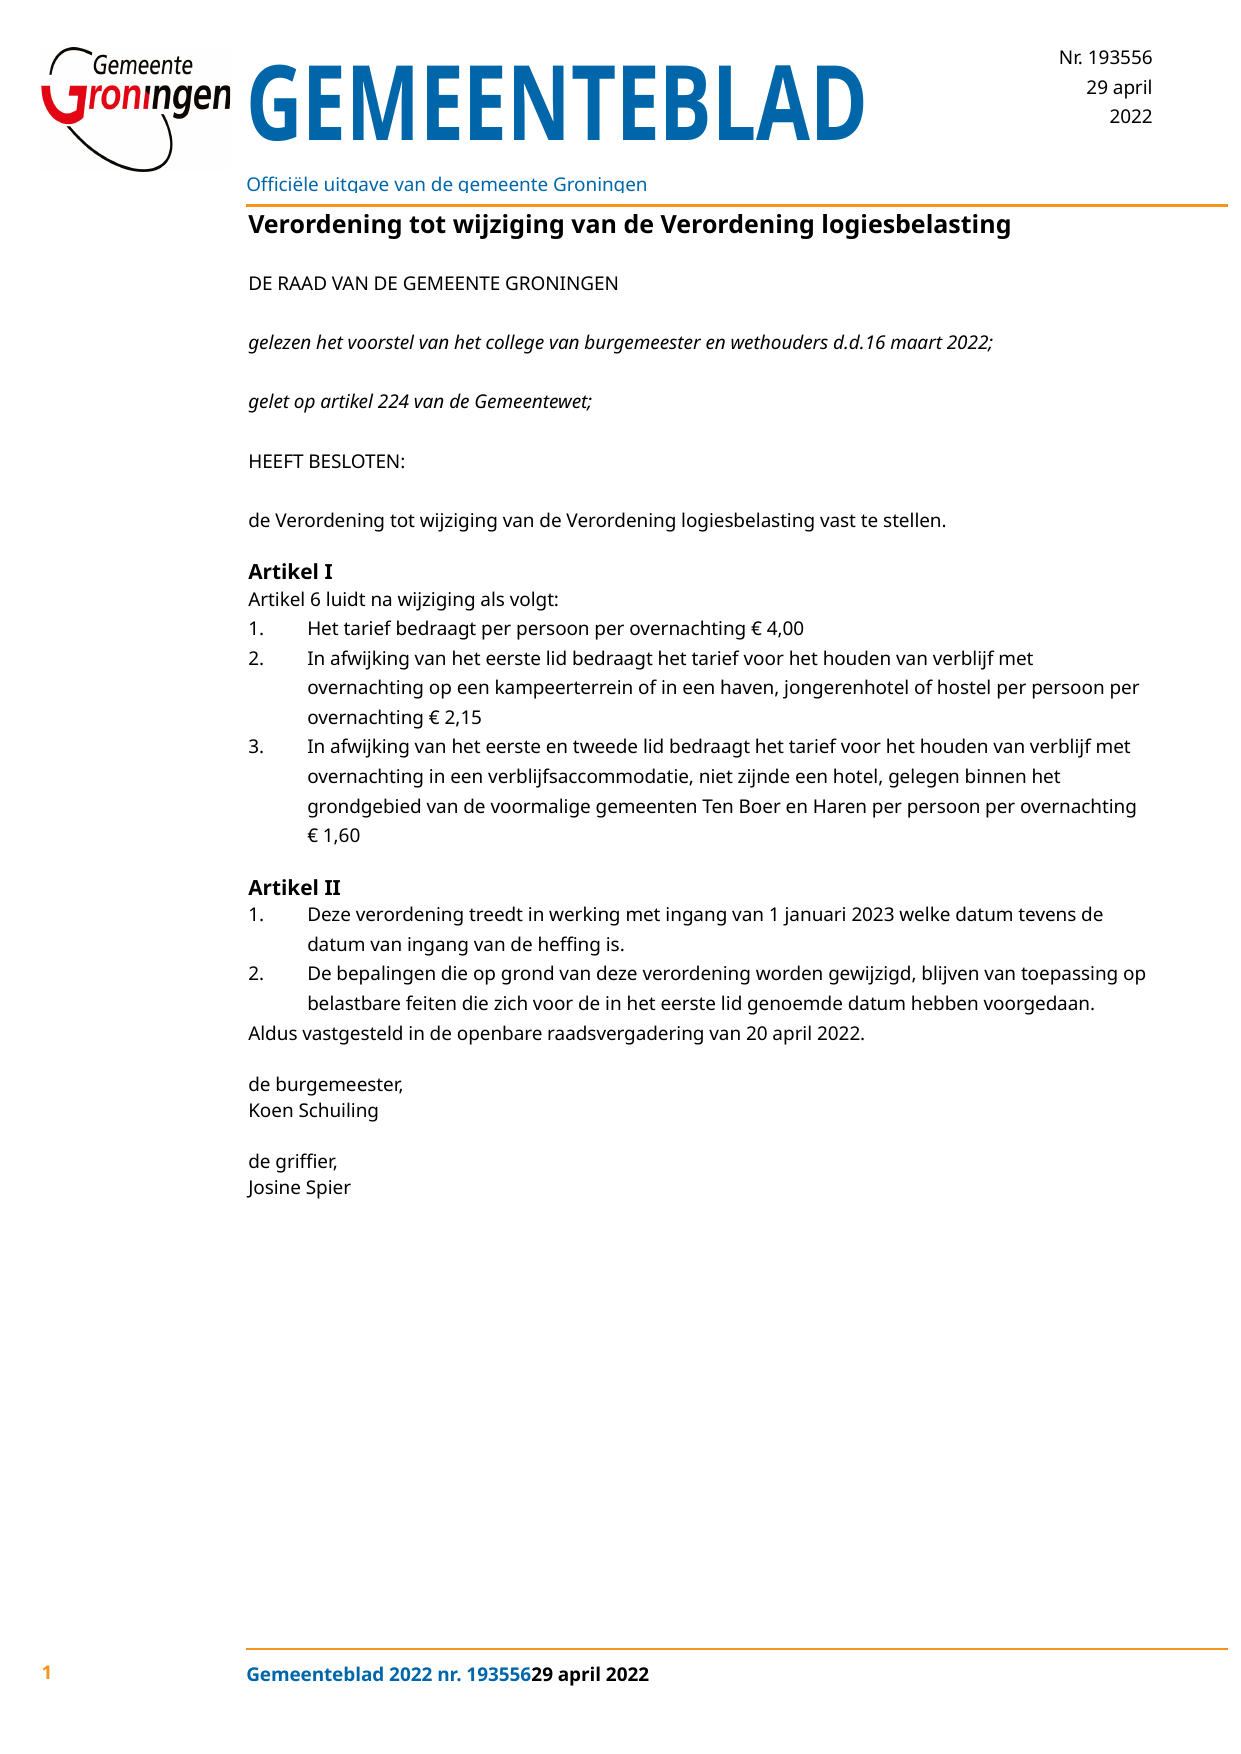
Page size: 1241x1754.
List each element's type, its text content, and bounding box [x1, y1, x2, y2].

text DE RAAD VAN DE GEMEENTE GRONINGEN [248, 270, 1152, 296]
text Artikel 6 luidt na wijziging als volgt: [248, 586, 1152, 612]
list De bepalingen die op grond van deze verordening worden gewijzigd, blijven van toepassing op belastbare feiten die zich voor de in het eerste lid genoemde datum hebben voorgedaan. [248, 961, 1152, 1016]
list In afwijking van het eerste en tweede lid bedraagt het tarief voor het houden van verblijf met overnachting in een verblijfsaccommodatie, niet zijnde een hotel, gelegen binnen het grondgebied van de voormalige gemeenten Ten Boer en Haren per persoon per overnachting € 1,60 [248, 734, 1152, 848]
text Aldus vastgesteld in de openbare raadsvergadering van 20 april 2022. [248, 1020, 1152, 1045]
list Deze verordening treedt in werking met ingang van 1 januari 2023 welke datum tevens de datum van ingang van de heffing is. [248, 901, 1152, 957]
text Artikel I [248, 557, 1152, 586]
text Verordening tot wijziging van de Verordening logiesbelasting [248, 207, 1152, 241]
text de Verordening tot wijziging van de Verordening logiesbelasting vast te stellen. [248, 507, 1152, 533]
text Artikel II [248, 873, 1152, 901]
list Het tarief bedraagt per persoon per overnachting € 4,00 [248, 615, 1152, 641]
text Koen Schuiling [248, 1097, 1152, 1123]
list In afwijking van het eerste lid bedraagt het tarief voor het houden van verblijf met overnachting op een kampeerterrein of in een haven, jongerenhotel of hostel per persoon per overnachting € 2,15 [248, 645, 1152, 730]
text gelet op artikel 224 van de Gemeentewet; [248, 389, 1152, 414]
text HEEFT BESLOTEN: [248, 448, 1152, 473]
text de griffier, [248, 1148, 1152, 1174]
picture [41, 47, 231, 172]
text de burgemeester, [248, 1071, 1152, 1097]
text gelezen het voorstel van het college van burgemeester en wethouders d.d.16 maart 2022; [248, 329, 1152, 355]
text Josine Spier [248, 1174, 1152, 1200]
